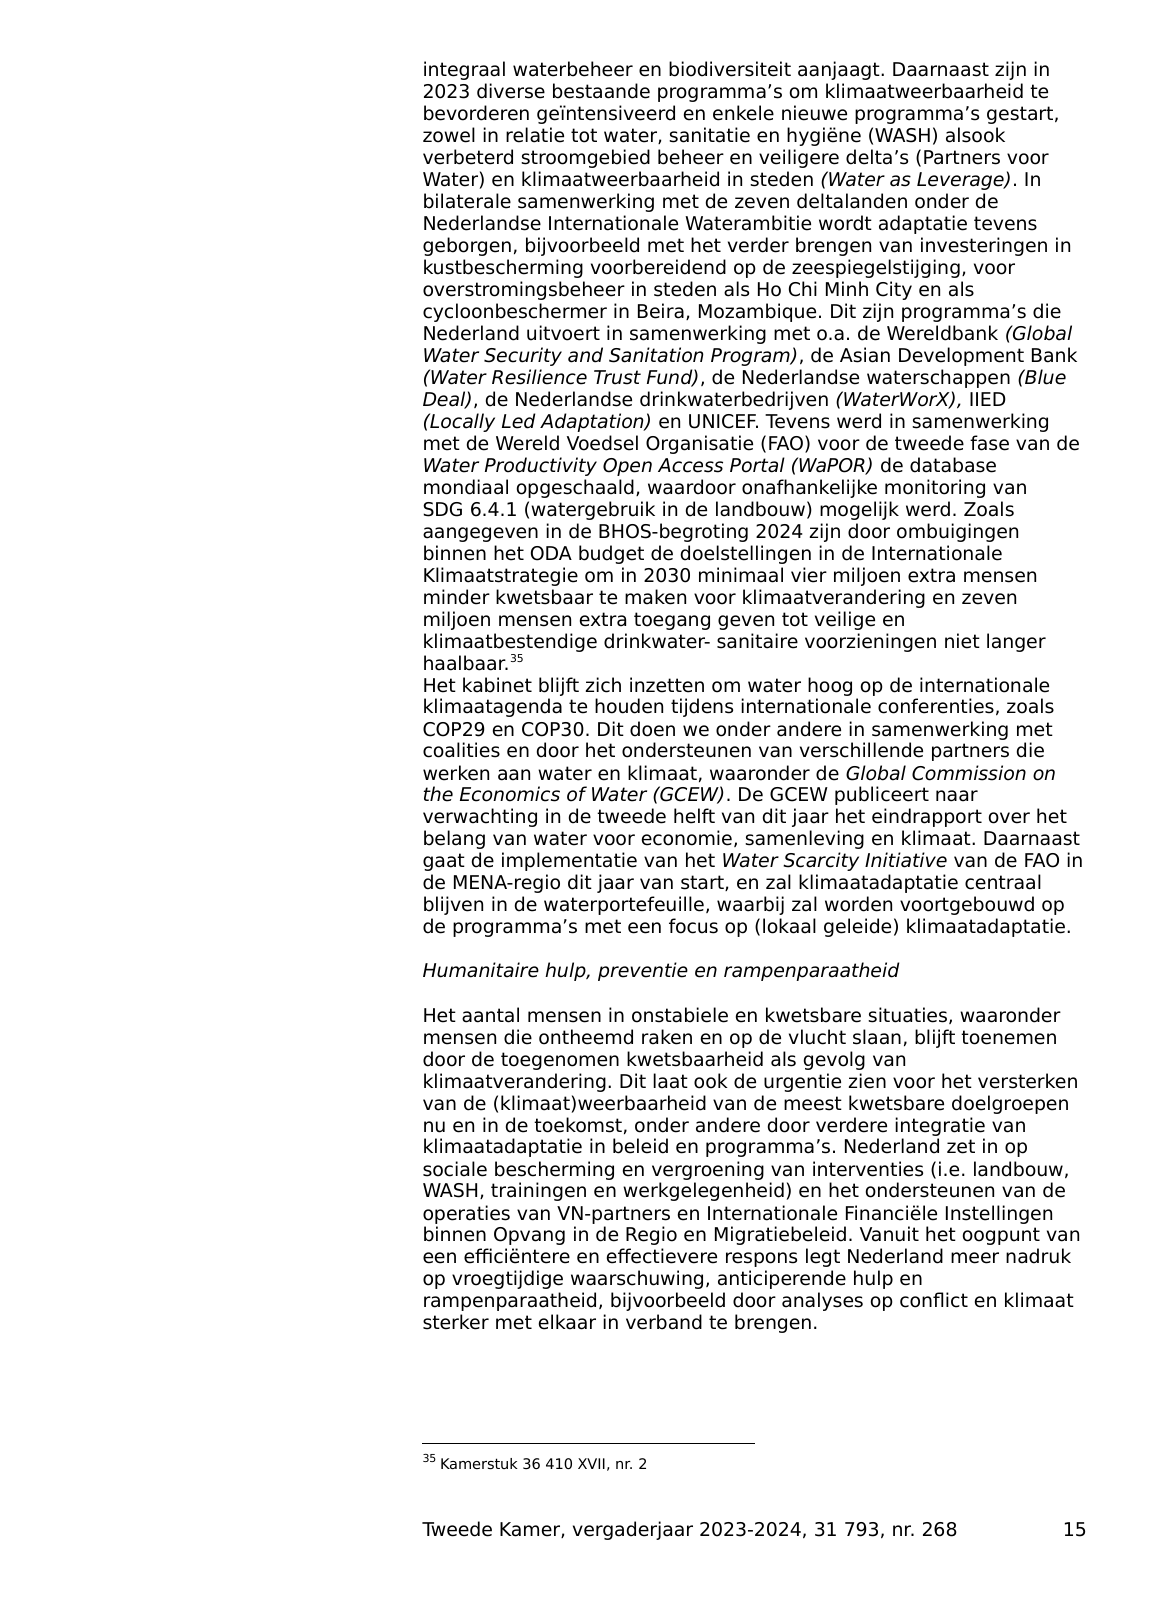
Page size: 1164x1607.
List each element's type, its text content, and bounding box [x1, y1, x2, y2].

text Kamerstuk 36 410 XVII, nr. 2 [422, 1452, 1087, 1474]
text Het aantal mensen in onstabiele en kwetsbare situaties, waaronder mensen die ontheemd raken en op de vlucht slaan, blijft toenemen door de toegenomen kwetsbaarheid als gevolg van klimaatverandering. Dit laat ook de urgentie zien voor het versterken van de (klimaat)weerbaarheid van de meest kwetsbare doelgroepen nu en in de toekomst, onder andere door verdere integratie van klimaatadaptatie in beleid en programma’s. Nederland zet in op sociale bescherming en vergroening van interventies (i.e. landbouw, WASH, trainingen en werkgelegenheid) en het ondersteunen van de operaties van VN-partners en Internationale Financiële Instellingen binnen Opvang in de Regio en Migratiebeleid. Vanuit het oogpunt van een efficiëntere en effectievere respons legt Nederland meer nadruk op vroegtijdige waarschuwing, anticiperende hulp en rampenparaatheid, bijvoorbeeld door analyses op conflict en klimaat sterker met elkaar in verband te brengen. [422, 1004, 1087, 1334]
text integraal waterbeheer en biodiversiteit aanjaagt. Daarnaast zijn in 2023 diverse bestaande programma’s om klimaatweerbaarheid te bevorderen geïntensiveerd en enkele nieuwe programma’s gestart, zowel in relatie tot water, sanitatie en hygiëne (WASH) alsook verbeterd stroomgebied beheer en veiligere delta’s (Partners voor Water) en klimaatweerbaarheid in steden (Water as Leverage). In bilaterale samenwerking met de zeven deltalanden onder de Nederlandse Internationale Waterambitie wordt adaptatie tevens geborgen, bijvoorbeeld met het verder brengen van investeringen in kustbescherming voorbereidend op de zeespiegelstijging, voor overstromingsbeheer in steden als Ho Chi Minh City en als cycloonbeschermer in Beira, Mozambique. Dit zijn programma’s die Nederland uitvoert in samenwerking met o.a. de Wereldbank (Global Water Security and Sanitation Program), de Asian Development Bank (Water Resilience Trust Fund), de Nederlandse waterschappen (Blue Deal), de Nederlandse drinkwaterbedrijven (WaterWorX), IIED (Locally Led Adaptation) en UNICEF. Tevens werd in samenwerking met de Wereld Voedsel Organisatie (FAO) voor de tweede fase van de Water Productivity Open Access Portal (WaPOR) de database mondiaal opgeschaald, waardoor onafhankelijke monitoring van SDG 6.4.1 (watergebruik in de landbouw) mogelijk werd. Zoals aangegeven in de BHOS-begroting 2024 zijn door ombuigingen binnen het ODA budget de doelstellingen in de Internationale Klimaatstrategie om in 2030 minimaal vier miljoen extra mensen minder kwetsbaar te maken voor klimaatverandering en zeven miljoen mensen extra toegang geven tot veilige en klimaatbestendige drinkwater- sanitaire voorzieningen niet langer haalbaar. [422, 59, 1087, 674]
subtitle Humanitaire hulp, preventie en rampenparaatheid [422, 960, 1087, 982]
text Het kabinet blijft zich inzetten om water hoog op de internationale klimaatagenda te houden tijdens internationale conferenties, zoals COP29 en COP30. Dit doen we onder andere in samenwerking met coalities en door het ondersteunen van verschillende partners die werken aan water en klimaat, waaronder de Global Commission on the Economics of Water (GCEW). De GCEW publiceert naar verwachting in de tweede helft van dit jaar het eindrapport over het belang van water voor economie, samenleving en klimaat. Daarnaast gaat de implementatie van het Water Scarcity Initiative van de FAO in de MENA-regio dit jaar van start, en zal klimaatadaptatie centraal blijven in de waterportefeuille, waarbij zal worden voortgebouwd op de programma’s met een focus op (lokaal geleide) klimaatadaptatie. [422, 674, 1087, 938]
